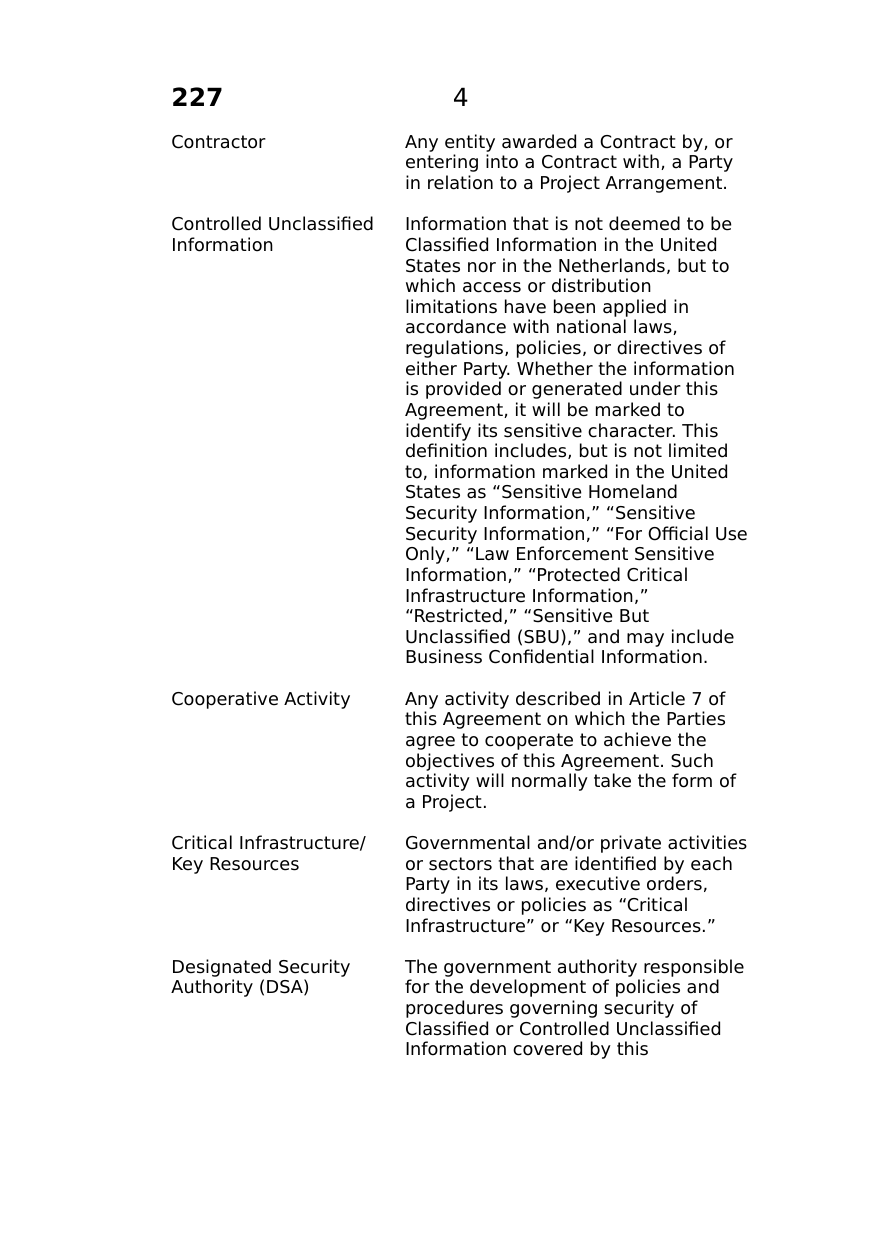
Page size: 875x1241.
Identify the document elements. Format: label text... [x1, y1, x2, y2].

table_cell Controlled Unclassified Information [171, 214, 399, 668]
table_cell Designated Security Authority (DSA) [171, 957, 399, 1060]
table_cell [399, 936, 756, 957]
table_cell [399, 813, 756, 833]
table_cell Any entity awarded a Contract by, or entering into a Contract with, a Party in relation to a Project Arrangement. [399, 132, 756, 194]
table_cell Cooperative Activity [171, 689, 399, 812]
table_cell [171, 668, 399, 689]
table_cell [171, 936, 399, 957]
table_cell Governmental and/or private activities or sectors that are identified by each Party in its laws, executive orders, directives or policies as “Critical Infrastructure” or “Key Resources.” [399, 833, 756, 936]
table_cell [399, 668, 756, 689]
table_cell Information that is not deemed to be Classified Information in the United States nor in the Netherlands, but to which access or distribution limitations have been applied in accordance with national laws, regulations, policies, or directives of either Party. Whether the information is provided or generated under this Agreement, it will be marked to identify its sensitive character. This definition includes, but is not limited to, information marked in the United States as “Sensitive Homeland Security Information,” “Sensitive Security Information,” “For Official Use Only,” “Law Enforcement Sensitive Information,” “Protected Critical Infrastructure Information,” “Restricted,” “Sensitive But Unclassified (SBU),” and may include Business Confidential Information. [399, 214, 756, 668]
table_cell Critical Infrastructure/ Key Resources [171, 833, 399, 936]
table_cell [171, 813, 399, 833]
table_cell Any activity described in Article 7 of this Agreement on which the Parties agree to cooperate to achieve the objectives of this Agreement. Such activity will normally take the form of a Project. [399, 689, 756, 812]
table_cell [171, 194, 399, 214]
table_cell Contractor [171, 132, 399, 194]
table_cell The government authority responsible for the development of policies and procedures governing security of Classified or Controlled Unclassified Information covered by this [399, 957, 756, 1060]
table_cell [399, 194, 756, 214]
